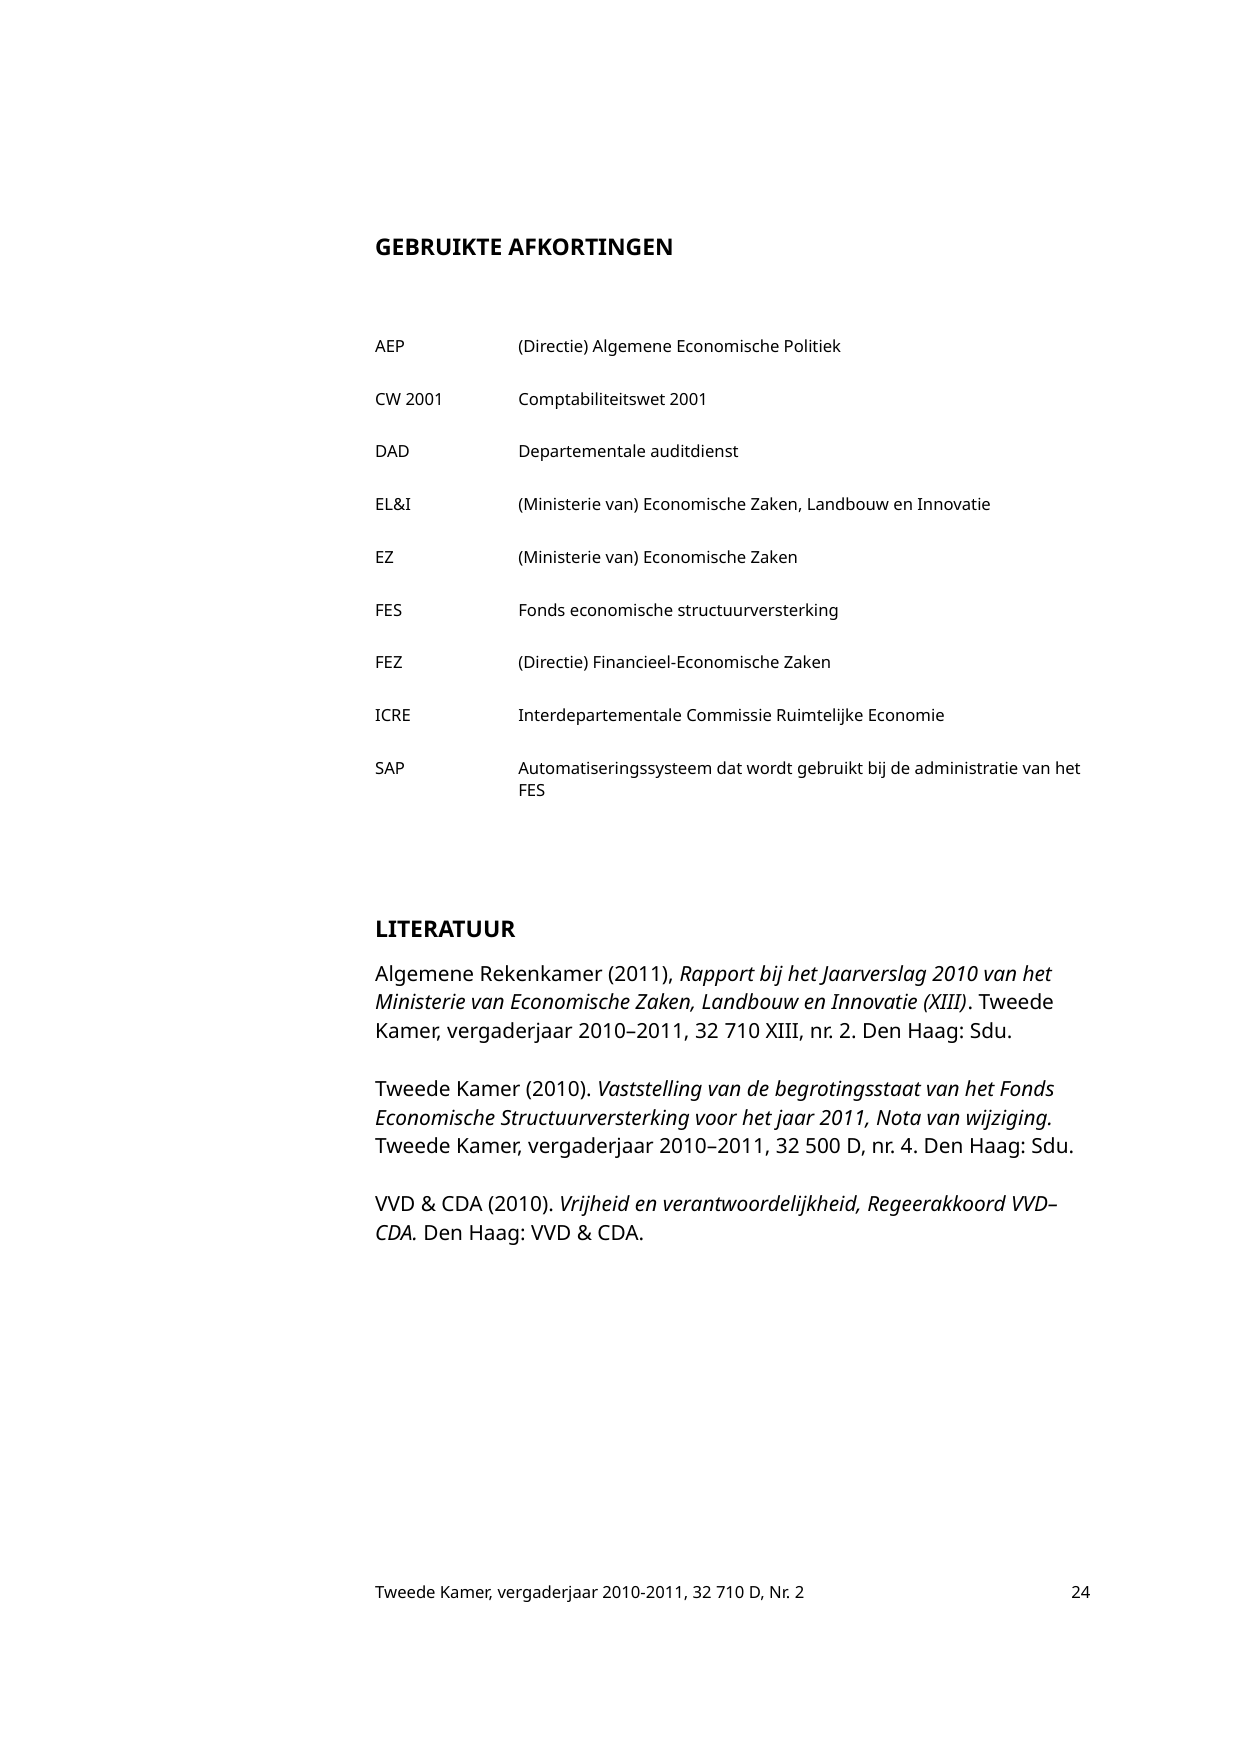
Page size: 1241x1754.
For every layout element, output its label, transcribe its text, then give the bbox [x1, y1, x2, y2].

text Tweede Kamer (2010). Vaststelling van de begrotingsstaat van het Fonds Economische Structuurversterking voor het jaar 2011, Nota van wijziging. Tweede Kamer, vergaderjaar 2010–2011, 32 500 D, nr. 4. Den Haag: Sdu. [375, 1074, 1090, 1159]
text VVD & CDA (2010). Vrijheid en verantwoordelijkheid, Regeerakkoord VVD–CDA. Den Haag: VVD & CDA. [375, 1189, 1090, 1246]
table_cell EL&I [375, 493, 518, 545]
table_cell (Directie) Financieel-Economische Zaken [518, 651, 1090, 703]
table_cell FEZ [375, 651, 518, 703]
table_header AEP [375, 335, 518, 387]
table_cell Automatiseringssysteem dat wordt gebruikt bij de administratie van het FES [518, 756, 1090, 832]
table_cell FES [375, 598, 518, 651]
table_cell Fonds economische structuurversterking [518, 598, 1090, 651]
table_cell Departementale auditdienst [518, 440, 1090, 493]
table_cell (Ministerie van) Economische Zaken, Landbouw en Innovatie [518, 493, 1090, 545]
text Algemene Rekenkamer (2011), Rapport bij het Jaarverslag 2010 van het Ministerie van Economische Zaken, Landbouw en Innovatie (XIII). Tweede Kamer, vergaderjaar 2010–2011, 32 710 XIII, nr. 2. Den Haag: Sdu. [375, 959, 1090, 1044]
table_cell CW 2001 [375, 387, 518, 440]
subtitle GEBRUIKTE AFKORTINGEN [375, 230, 1090, 262]
table_cell EZ [375, 545, 518, 598]
table_cell Interdepartementale Commissie Ruimtelijke Economie [518, 704, 1090, 756]
table_cell DAD [375, 440, 518, 493]
table_cell ICRE [375, 704, 518, 756]
table_cell (Ministerie van) Economische Zaken [518, 545, 1090, 598]
table_header (Directie) Algemene Economische Politiek [518, 335, 1090, 387]
table_cell SAP [375, 756, 518, 832]
subtitle LITERATUUR [375, 913, 1090, 944]
table_cell Comptabiliteitswet 2001 [518, 387, 1090, 440]
